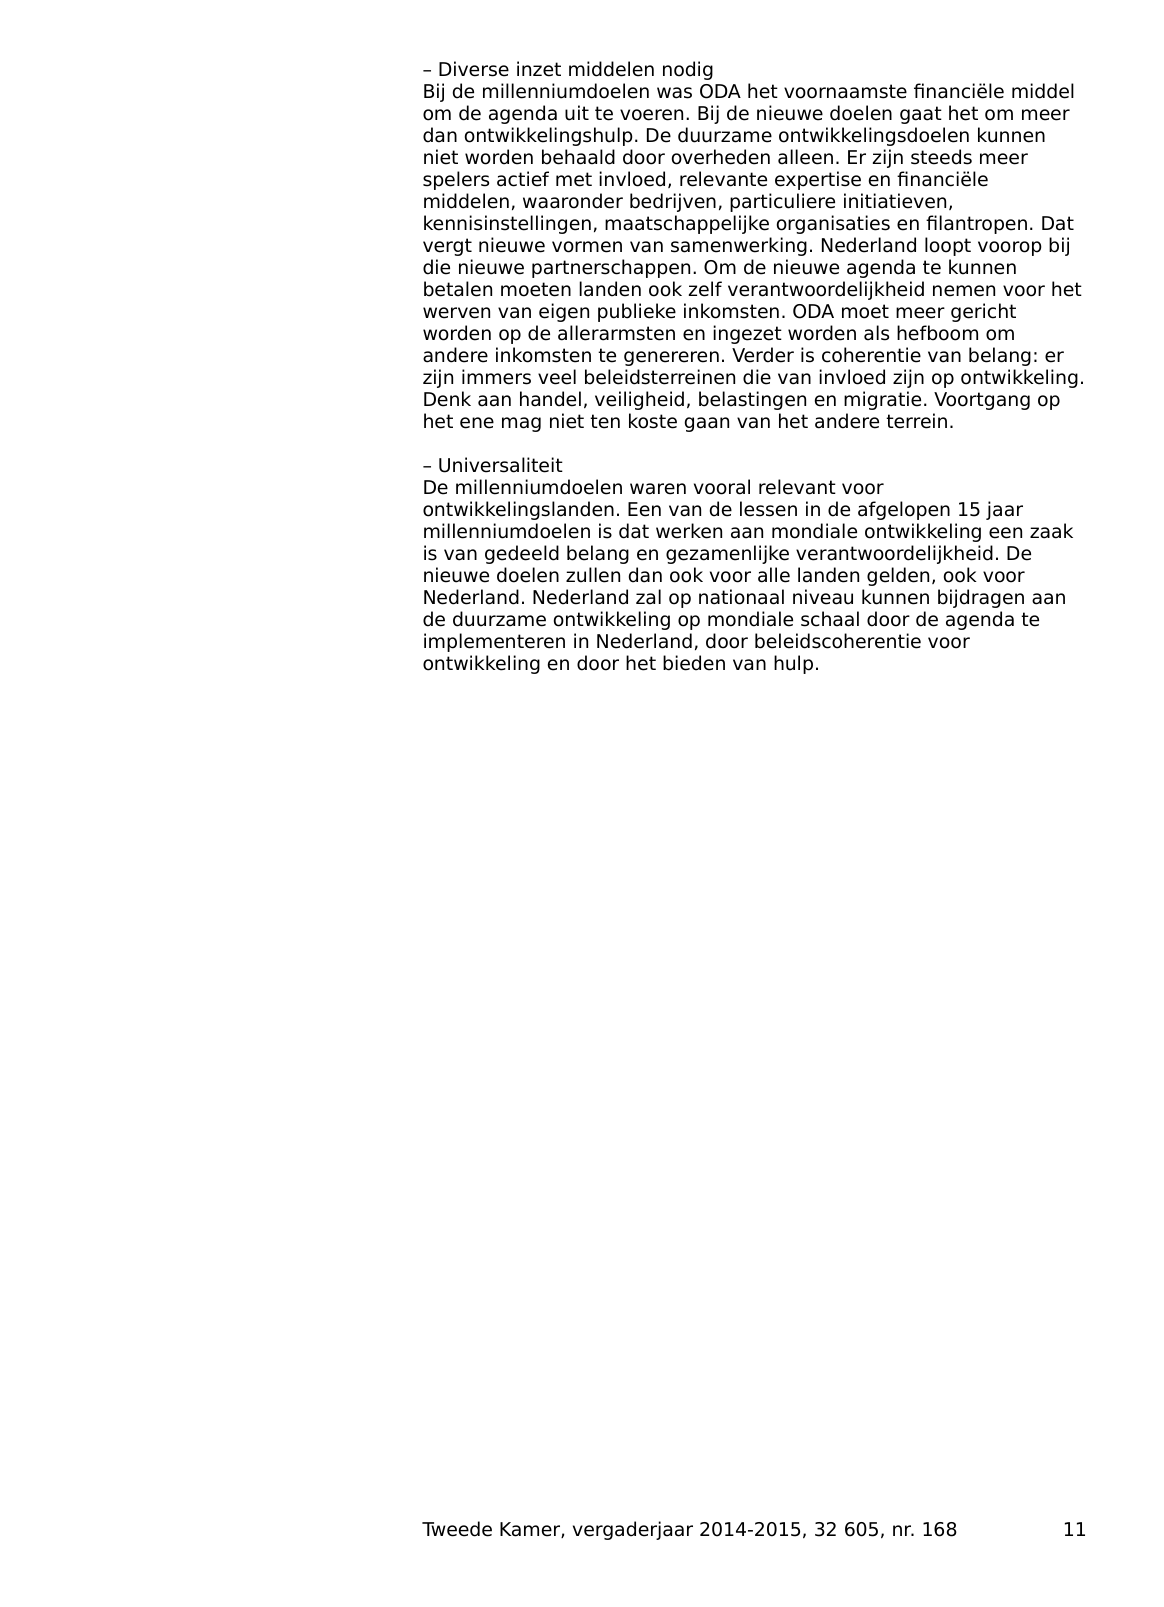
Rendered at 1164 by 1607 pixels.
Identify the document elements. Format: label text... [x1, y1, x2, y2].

text Bij de millenniumdoelen was ODA het voornaamste financiële middel om de agenda uit te voeren. Bij de nieuwe doelen gaat het om meer dan ontwikkelingshulp. De duurzame ontwikkelingsdoelen kunnen niet worden behaald door overheden alleen. Er zijn steeds meer spelers actief met invloed, relevante expertise en financiële middelen, waaronder bedrijven, particuliere initiatieven, kennisinstellingen, maatschappelijke organisaties en filantropen. Dat vergt nieuwe vormen van samenwerking. Nederland loopt voorop bij die nieuwe partnerschappen. Om de nieuwe agenda te kunnen betalen moeten landen ook zelf verantwoordelijkheid nemen voor het werven van eigen publieke inkomsten. ODA moet meer gericht worden op de allerarmsten en ingezet worden als hefboom om andere inkomsten te genereren. Verder is coherentie van belang: er zijn immers veel beleidsterreinen die van invloed zijn op ontwikkeling. Denk aan handel, veiligheid, belastingen en migratie. Voortgang op het ene mag niet ten koste gaan van het andere terrein. [422, 81, 1087, 433]
text De millenniumdoelen waren vooral relevant voor ontwikkelingslanden. Een van de lessen in de afgelopen 15 jaar millenniumdoelen is dat werken aan mondiale ontwikkeling een zaak is van gedeeld belang en gezamenlijke verantwoordelijkheid. De nieuwe doelen zullen dan ook voor alle landen gelden, ook voor Nederland. Nederland zal op nationaal niveau kunnen bijdragen aan de duurzame ontwikkeling op mondiale schaal door de agenda te implementeren in Nederland, door beleidscoherentie voor ontwikkeling en door het bieden van hulp. [422, 477, 1087, 675]
text – Diverse inzet middelen nodig [422, 59, 1087, 81]
text – Universaliteit [422, 455, 1087, 477]
